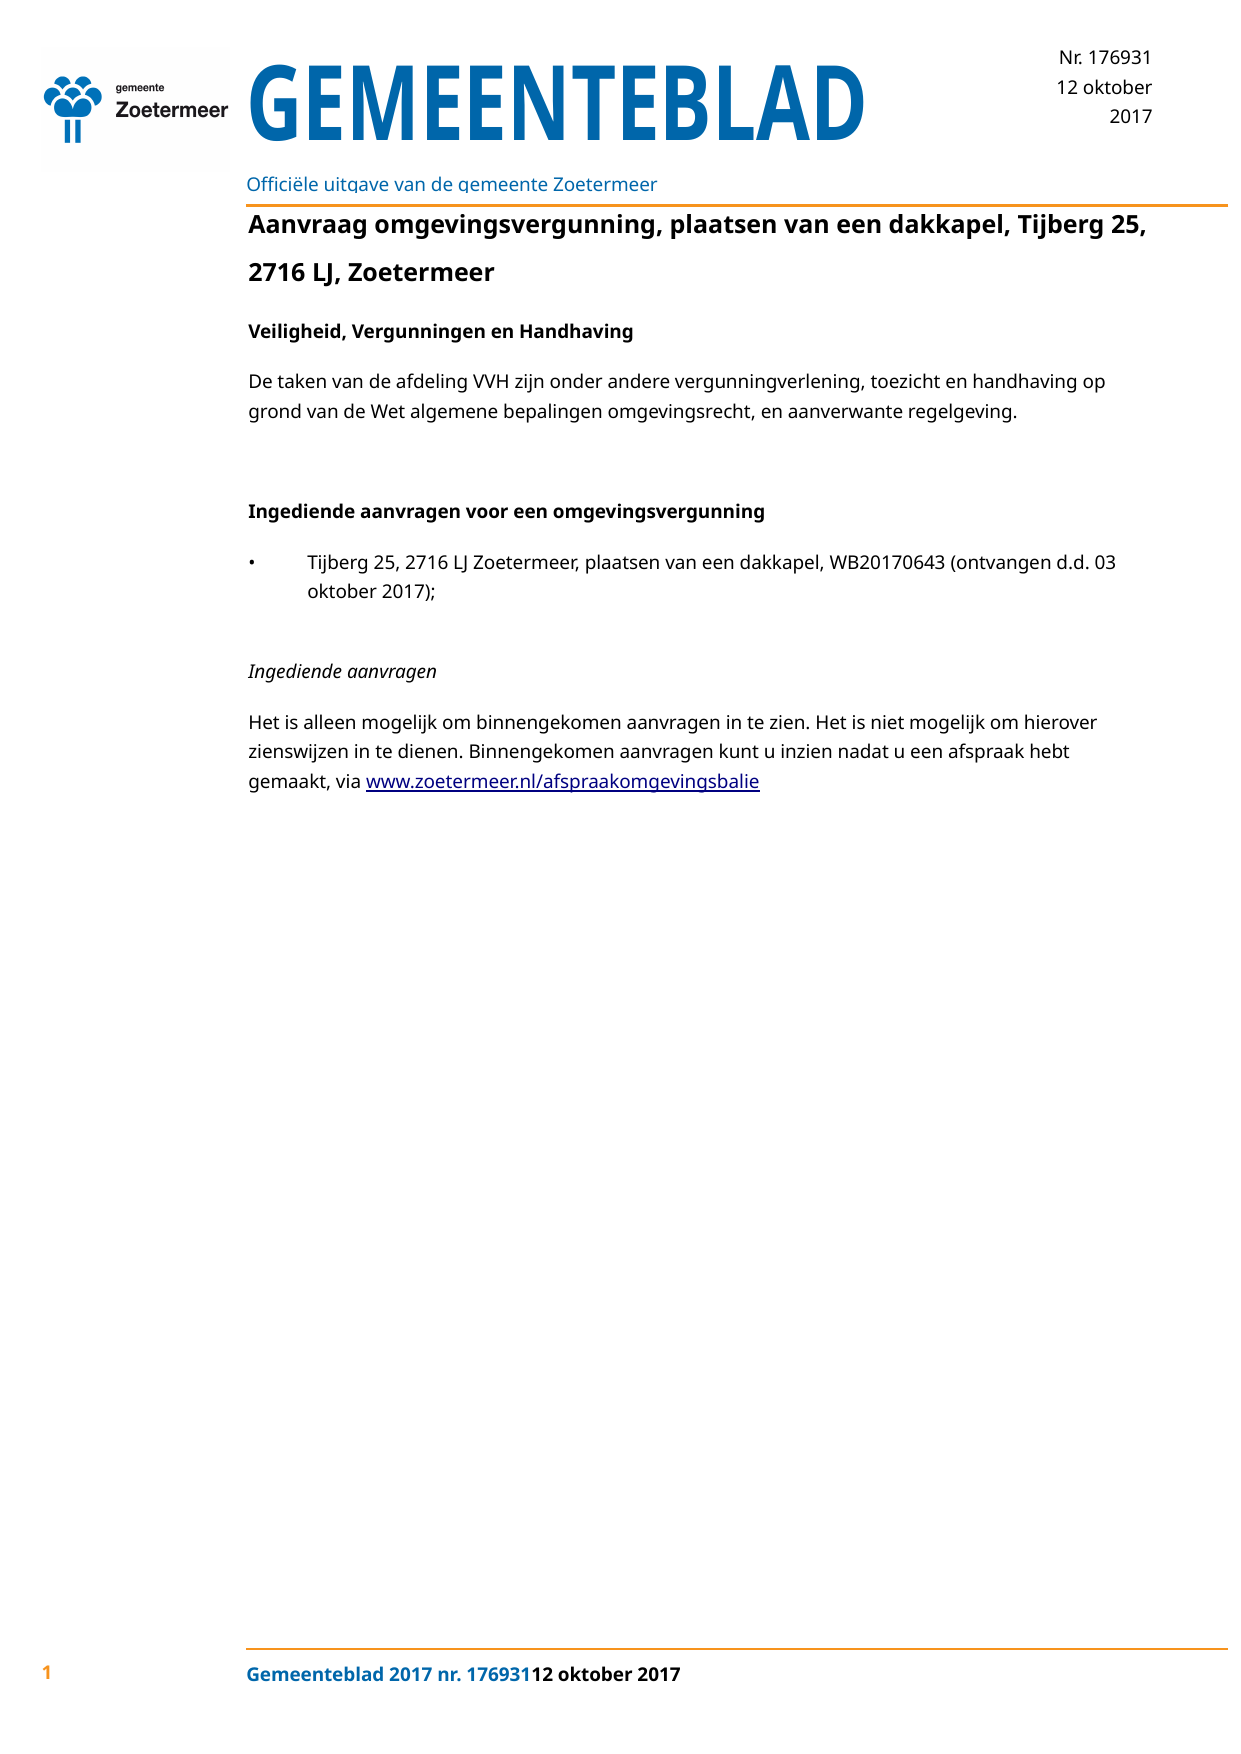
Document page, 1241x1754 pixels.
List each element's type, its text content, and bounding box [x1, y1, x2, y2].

text Veiligheid, Vergunningen en Handhaving [248, 318, 1152, 344]
text De taken van de afdeling VVH zijn onder andere vergunningverlening, toezicht en handhaving op grond van de Wet algemene bepalingen omgevingsrecht, en aanverwante regelgeving. [248, 368, 1152, 424]
list Tijberg 25, 2716 LJ Zoetermeer, plaatsen van een dakkapel, WB20170643 (ontvangen d.d. 03 oktober 2017); [248, 549, 1152, 604]
text Aanvraag omgevingsvergunning, plaatsen van een dakkapel, Tijberg 25, 2716 LJ, Zoetermeer [248, 207, 1152, 288]
text Het is alleen mogelijk om binnengekomen aanvragen in te zien. Het is niet mogelijk om hierover zienswijzen in te dienen. Binnengekomen aanvragen kunt u inzien nadat u een afspraak hebt gemaakt, via www.zoetermeer.nl/afspraakomgevingsbalie [248, 709, 1152, 794]
picture [41, 47, 231, 172]
text Ingediende aanvragen [248, 659, 1152, 684]
text Ingediende aanvragen voor een omgevingsvergunning [248, 499, 1152, 524]
